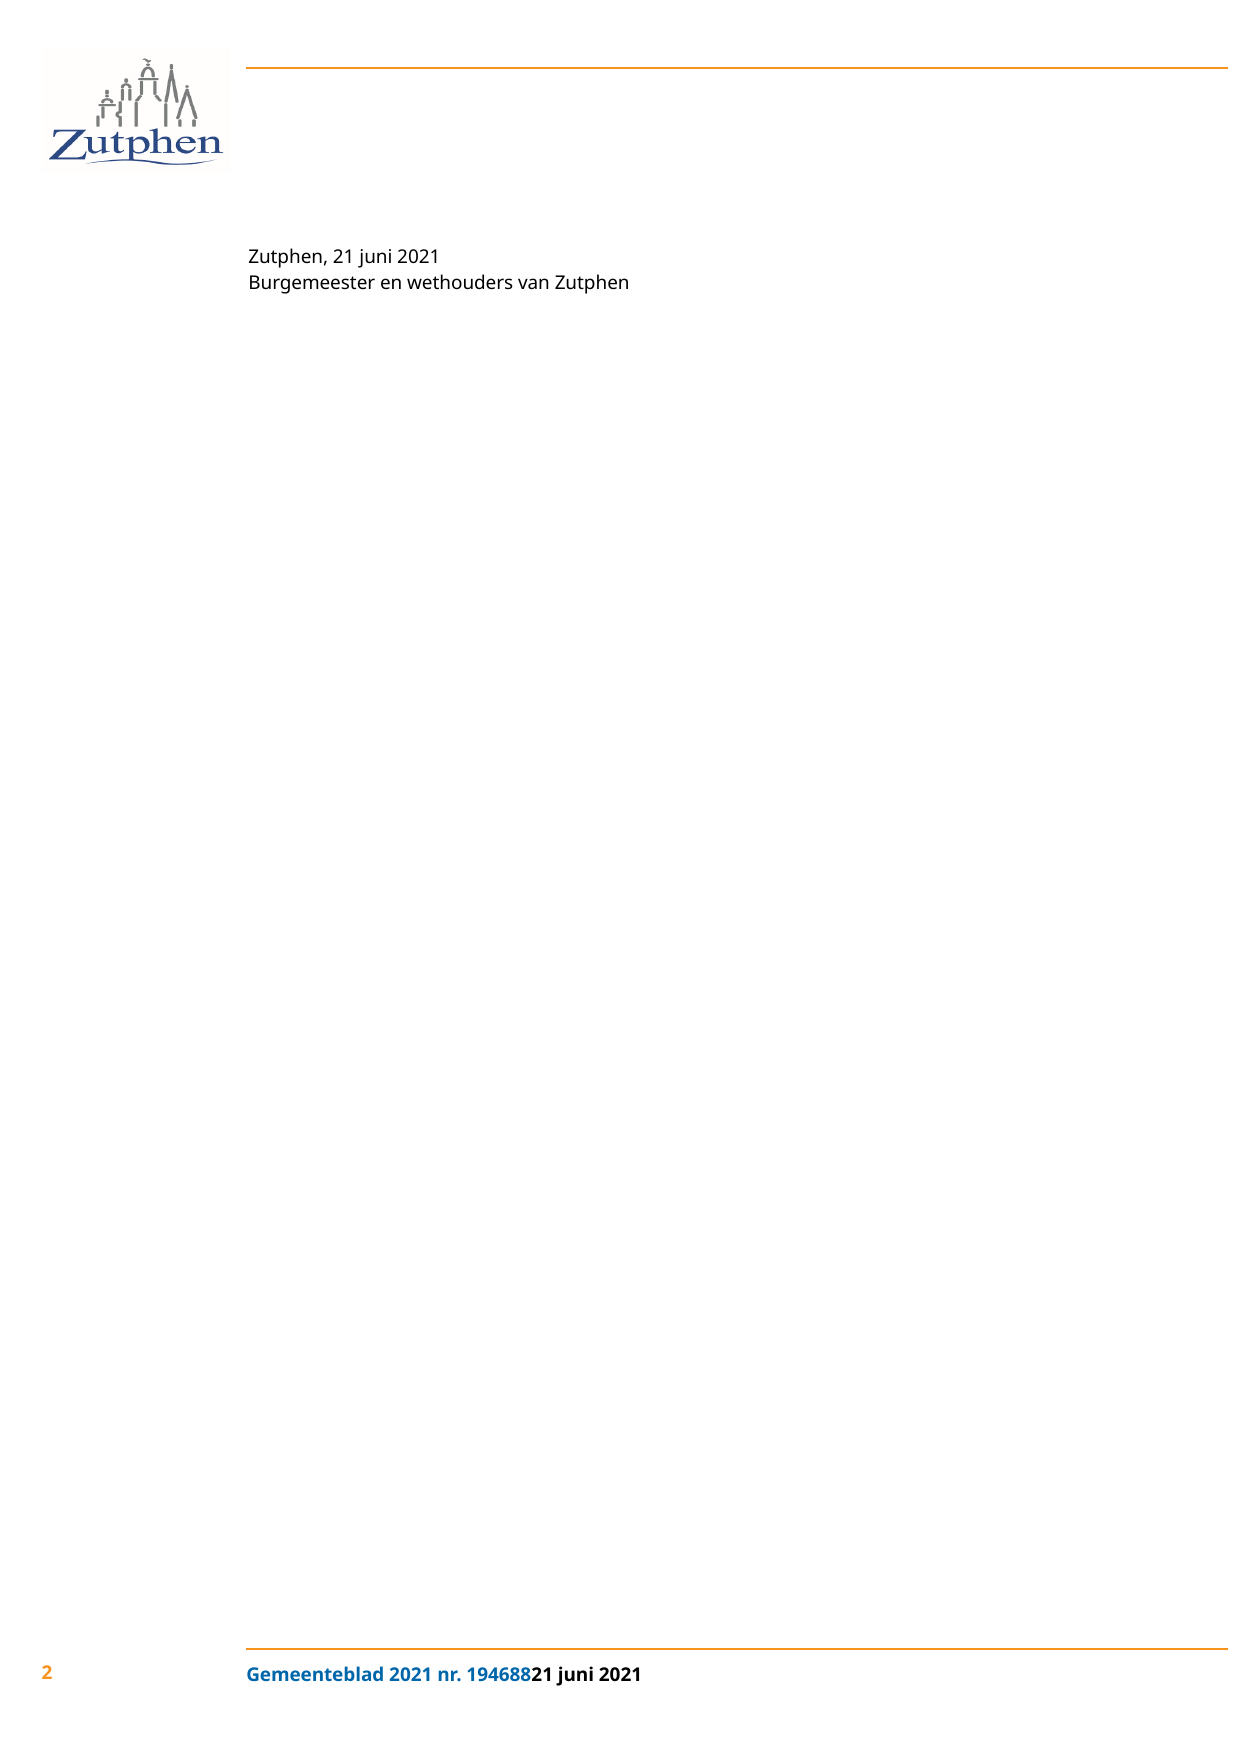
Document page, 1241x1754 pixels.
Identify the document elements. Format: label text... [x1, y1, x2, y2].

text Zutphen, 21 juni 2021 [248, 243, 1152, 269]
text Burgemeester en wethouders van Zutphen [248, 269, 1152, 295]
picture [41, 47, 231, 172]
